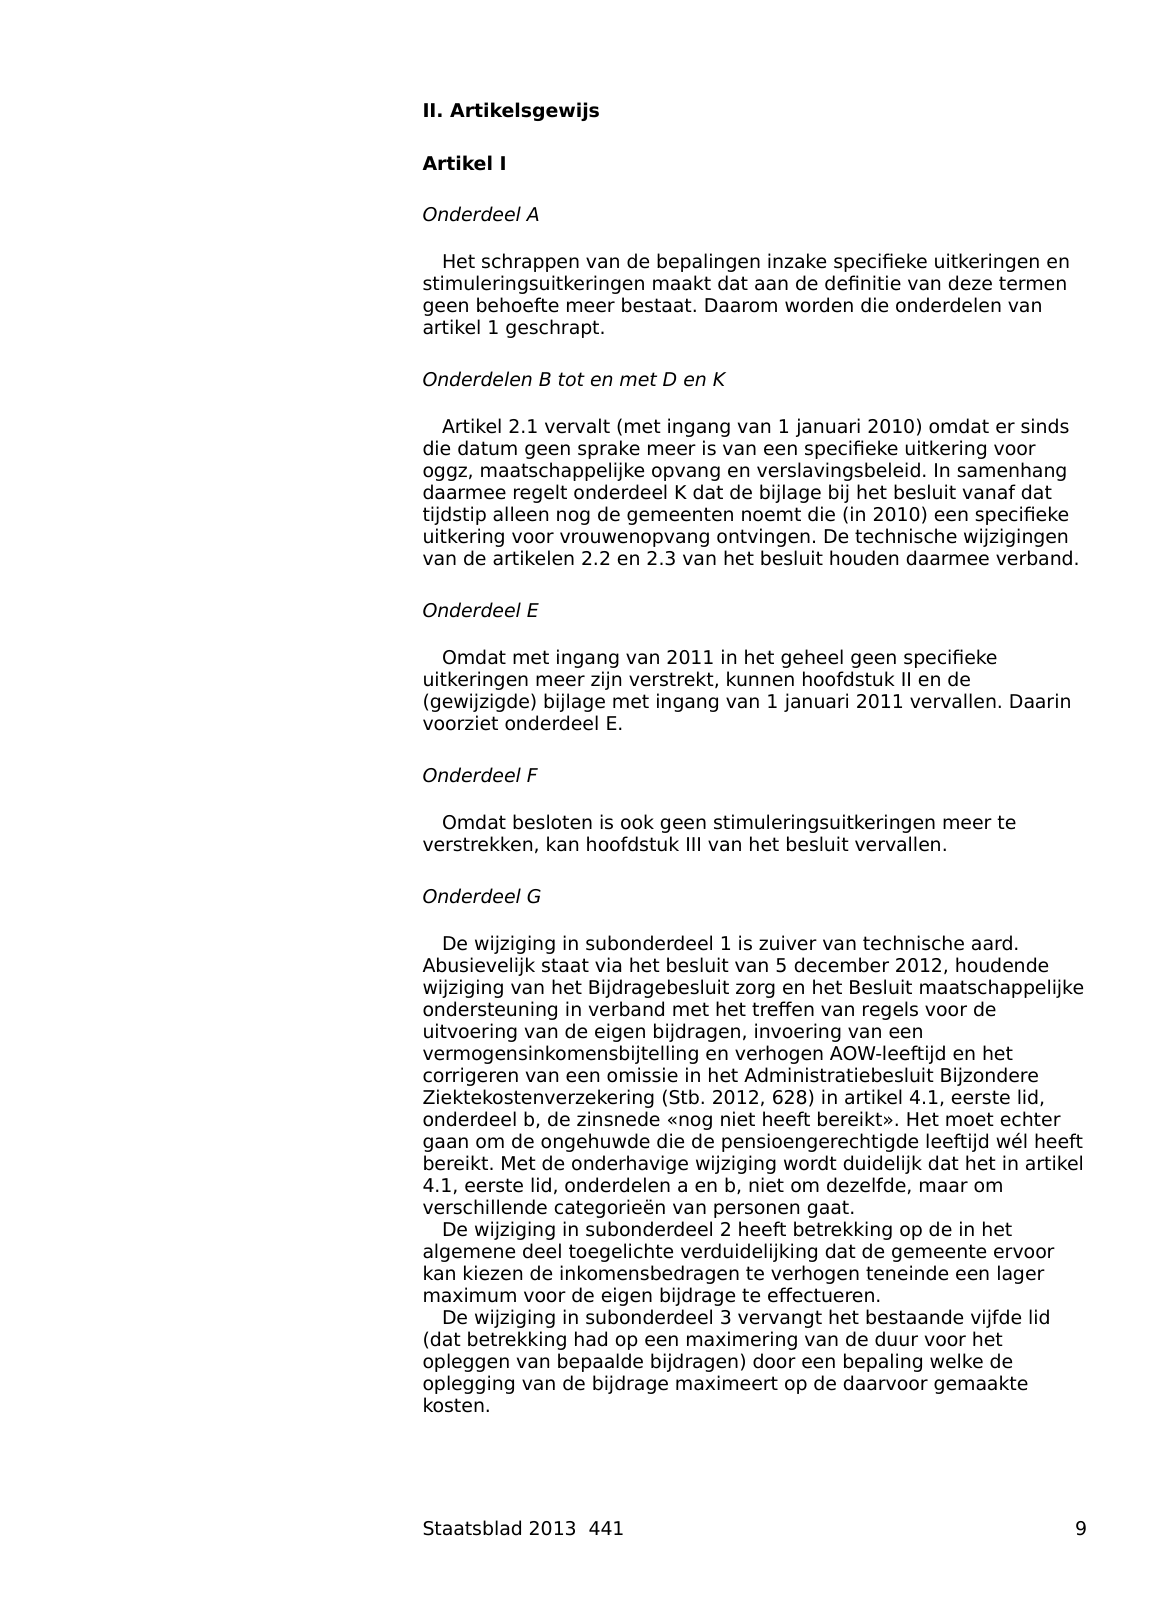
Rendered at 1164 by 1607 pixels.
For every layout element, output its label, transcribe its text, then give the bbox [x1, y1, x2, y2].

text Artikel 2.1 vervalt (met ingang van 1 januari 2010) omdat er sinds die datum geen sprake meer is van een specifieke uitkering voor oggz, maatschappelijke opvang en verslavingsbeleid. In samenhang daarmee regelt onderdeel K dat de bijlage bij het besluit vanaf dat tijdstip alleen nog de gemeenten noemt die (in 2010) een specifieke uitkering voor vrouwenopvang ontvingen. De technische wijzigingen van de artikelen 2.2 en 2.3 van het besluit houden daarmee verband. [422, 416, 1087, 570]
subtitle Onderdeel E [422, 600, 1087, 622]
subtitle Onderdelen B tot en met D en K [422, 369, 1087, 391]
text De wijziging in subonderdeel 3 vervangt het bestaande vijfde lid (dat betrekking had op een maximering van de duur voor het opleggen van bepaalde bijdragen) door een bepaling welke de oplegging van de bijdrage maximeert op de daarvoor gemaakte kosten. [422, 1307, 1087, 1416]
subtitle Onderdeel A [422, 204, 1087, 226]
subtitle II. Artikelsgewijs [422, 100, 1087, 122]
text De wijziging in subonderdeel 1 is zuiver van technische aard. Abusievelijk staat via het besluit van 5 december 2012, houdende wijziging van het Bijdragebesluit zorg en het Besluit maatschappelijke ondersteuning in verband met het treffen van regels voor de uitvoering van de eigen bijdragen, invoering van een vermogensinkomensbijtelling en verhogen AOW-leeftijd en het corrigeren van een omissie in het Administratiebesluit Bijzondere Ziektekostenverzekering (Stb. 2012, 628) in artikel 4.1, eerste lid, onderdeel b, de zinsnede «nog niet heeft bereikt». Het moet echter gaan om de ongehuwde die de pensioengerechtigde leeftijd wél heeft bereikt. Met de onderhavige wijziging wordt duidelijk dat het in artikel 4.1, eerste lid, onderdelen a en b, niet om dezelfde, maar om verschillende categorieën van personen gaat. [422, 933, 1087, 1219]
text Omdat met ingang van 2011 in het geheel geen specifieke uitkeringen meer zijn verstrekt, kunnen hoofdstuk II en de (gewijzigde) bijlage met ingang van 1 januari 2011 vervallen. Daarin voorziet onderdeel E. [422, 647, 1087, 735]
text Omdat besloten is ook geen stimuleringsuitkeringen meer te verstrekken, kan hoofdstuk III van het besluit vervallen. [422, 812, 1087, 856]
subtitle Onderdeel G [422, 886, 1087, 908]
text Het schrappen van de bepalingen inzake specifieke uitkeringen en stimuleringsuitkeringen maakt dat aan de definitie van deze termen geen behoefte meer bestaat. Daarom worden die onderdelen van artikel 1 geschrapt. [422, 251, 1087, 339]
text De wijziging in subonderdeel 2 heeft betrekking op de in het algemene deel toegelichte verduidelijking dat de gemeente ervoor kan kiezen de inkomensbedragen te verhogen teneinde een lager maximum voor de eigen bijdrage te effectueren. [422, 1219, 1087, 1307]
subtitle Onderdeel F [422, 765, 1087, 787]
subtitle Artikel I [422, 152, 1087, 174]
